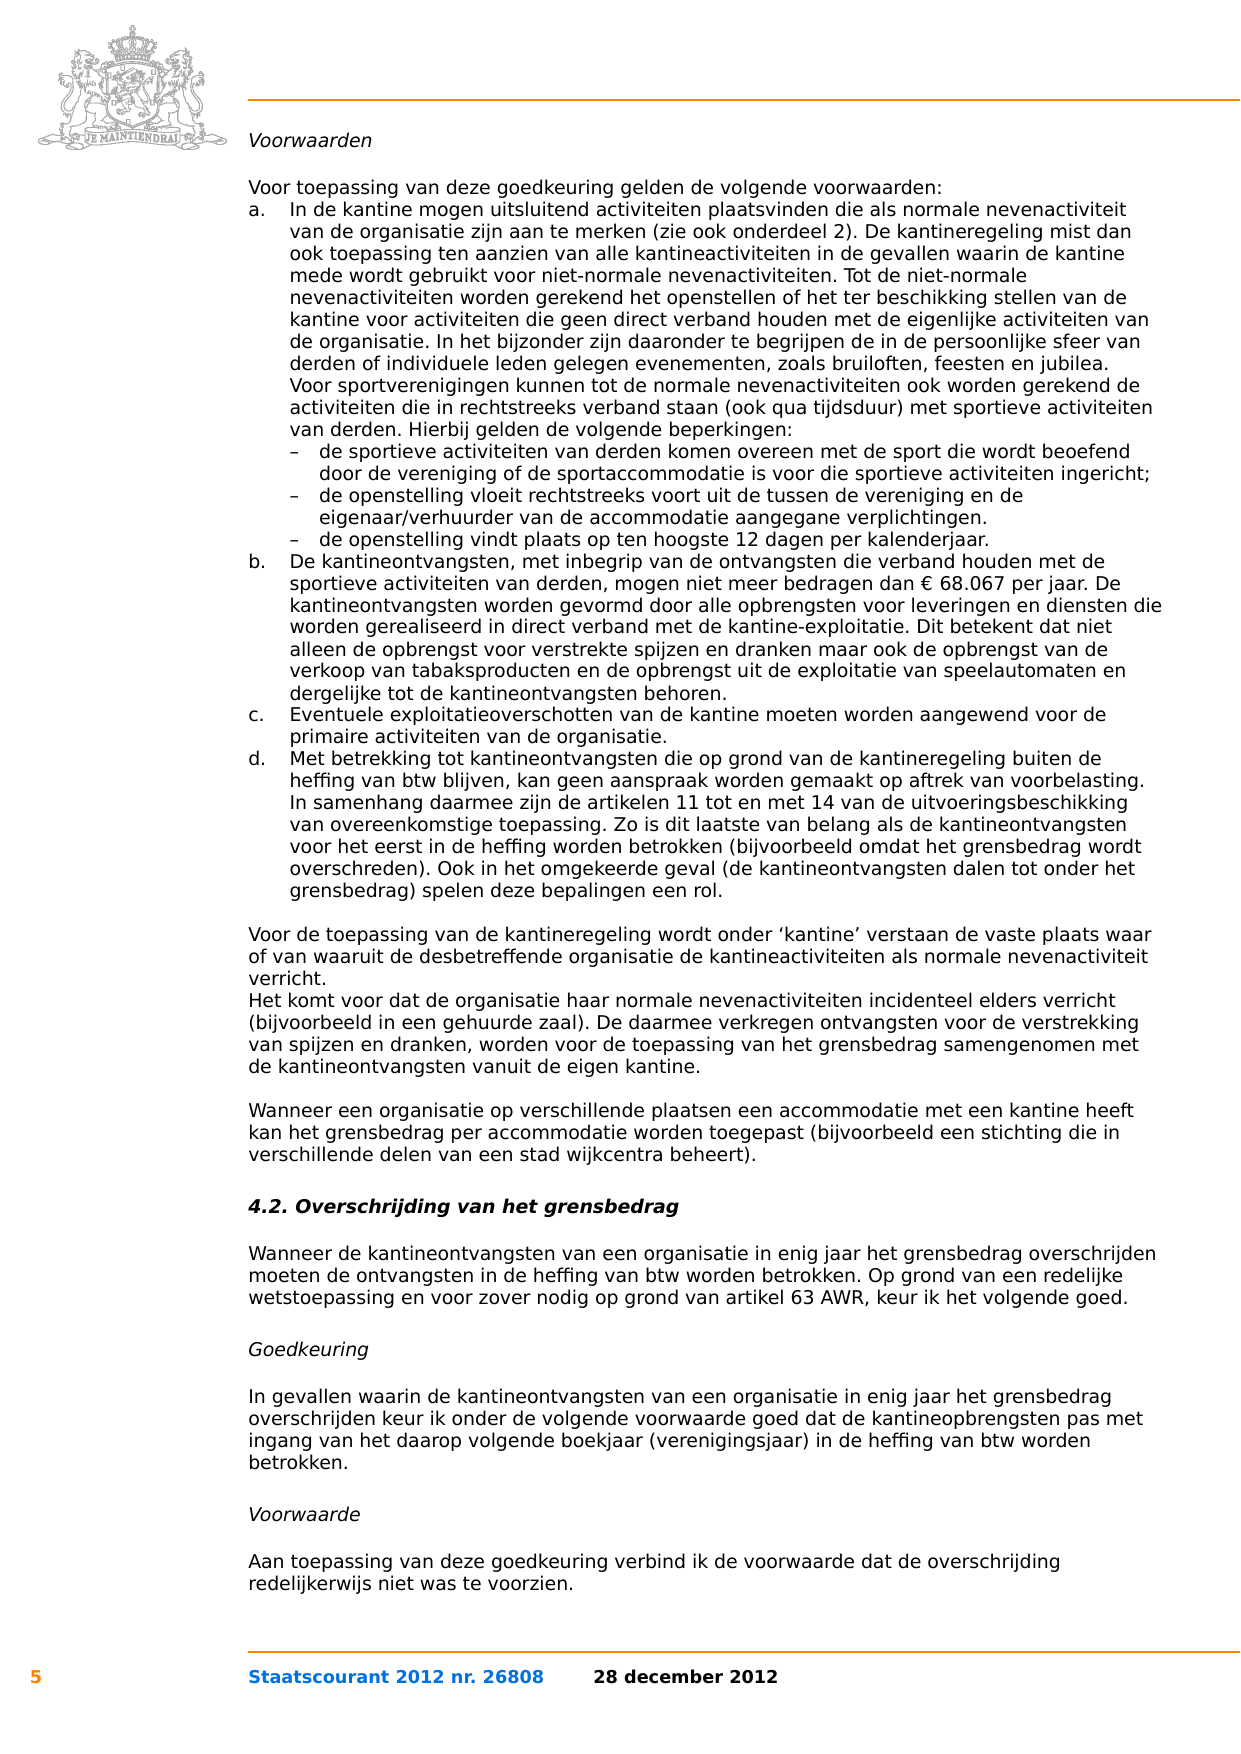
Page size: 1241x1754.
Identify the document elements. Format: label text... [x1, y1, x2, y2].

text – de sportieve activiteiten van derden komen overeen met de sport die wordt beoefend door de vereniging of de sportaccommodatie is voor die sportieve activiteiten ingericht; [289, 441, 1163, 484]
text Wanneer de kantineontvangsten van een organisatie in enig jaar het grensbedrag overschrijden moeten de ontvangsten in de heffing van btw worden betrokken. Op grond van een redelijke wetstoepassing en voor zover nodig op grond van artikel 63 AWR, keur ik het volgende goed. [248, 1243, 1163, 1309]
picture [38, 25, 227, 150]
text Aan toepassing van deze goedkeuring verbind ik de voorwaarde dat de overschrijding redelijkerwijs niet was te voorzien. [248, 1551, 1163, 1594]
subtitle 4.2. Overschrijding van het grensbedrag [248, 1196, 1163, 1218]
text d. Met betrekking tot kantineontvangsten die op grond van de kantineregeling buiten de heffing van btw blijven, kan geen aanspraak worden gemaakt op aftrek van voorbelasting. In samenhang daarmee zijn de artikelen 11 tot en met 14 van de uitvoeringsbeschikking van overeenkomstige toepassing. Zo is dit laatste van belang als de kantineontvangsten voor het eerst in de heffing worden betrokken (bijvoorbeeld omdat het grensbedrag wordt overschreden). Ook in het omgekeerde geval (de kantineontvangsten dalen tot onder het grensbedrag) spelen deze bepalingen een rol. [248, 748, 1163, 902]
text Het komt voor dat de organisatie haar normale nevenactiviteiten incidenteel elders verricht (bijvoorbeeld in een gehuurde zaal). De daarmee verkregen ontvangsten voor de verstrekking van spijzen en dranken, worden voor de toepassing van het grensbedrag samengenomen met de kantineontvangsten vanuit de eigen kantine. [248, 990, 1163, 1078]
subtitle Goedkeuring [248, 1339, 1163, 1361]
text – de openstelling vindt plaats op ten hoogste 12 dagen per kalenderjaar. [289, 528, 1163, 551]
text c. Eventuele exploitatieoverschotten van de kantine moeten worden aangewend voor de primaire activiteiten van de organisatie. [248, 704, 1163, 748]
text – de openstelling vloeit rechtstreeks voort uit de tussen de vereniging en de eigenaar/verhuurder van de accommodatie aangegane verplichtingen. [289, 484, 1163, 528]
text Wanneer een organisatie op verschillende plaatsen een accommodatie met een kantine heeft kan het grensbedrag per accommodatie worden toegepast (bijvoorbeeld een stichting die in verschillende delen van een stad wijkcentra beheert). [248, 1100, 1163, 1166]
subtitle Voorwaarde [248, 1503, 1163, 1526]
text Voor toepassing van deze goedkeuring gelden de volgende voorwaarden: [248, 177, 1163, 199]
text a. In de kantine mogen uitsluitend activiteiten plaatsvinden die als normale nevenactiviteit van de organisatie zijn aan te merken (zie ook onderdeel 2). De kantineregeling mist dan ook toepassing ten aanzien van alle kantineactiviteiten in de gevallen waarin de kantine mede wordt gebruikt voor niet-normale nevenactiviteiten. Tot de niet-normale nevenactiviteiten worden gerekend het openstellen of het ter beschikking stellen van de kantine voor activiteiten die geen direct verband houden met de eigenlijke activiteiten van de organisatie. In het bijzonder zijn daaronder te begrijpen de in de persoonlijke sfeer van derden of individuele leden gelegen evenementen, zoals bruiloften, feesten en jubilea. [248, 199, 1163, 375]
text In gevallen waarin de kantineontvangsten van een organisatie in enig jaar het grensbedrag overschrijden keur ik onder de volgende voorwaarde goed dat de kantineopbrengsten pas met ingang van het daarop volgende boekjaar (verenigingsjaar) in de heffing van btw worden betrokken. [248, 1386, 1163, 1473]
subtitle Voorwaarden [248, 130, 1163, 152]
text Voor de toepassing van de kantineregeling wordt onder ‘kantine’ verstaan de vaste plaats waar of van waaruit de desbetreffende organisatie de kantineactiviteiten als normale nevenactiviteit verricht. [248, 924, 1163, 990]
text Voor sportverenigingen kunnen tot de normale nevenactiviteiten ook worden gerekend de activiteiten die in rechtstreeks verband staan (ook qua tijdsduur) met sportieve activiteiten van derden. Hierbij gelden de volgende beperkingen: [289, 375, 1163, 441]
text b. De kantineontvangsten, met inbegrip van de ontvangsten die verband houden met de sportieve activiteiten van derden, mogen niet meer bedragen dan € 68.067 per jaar. De kantineontvangsten worden gevormd door alle opbrengsten voor leveringen en diensten die worden gerealiseerd in direct verband met de kantine-exploitatie. Dit betekent dat niet alleen de opbrengst voor verstrekte spijzen en dranken maar ook de opbrengst van de verkoop van tabaksproducten en de opbrengst uit de exploitatie van speelautomaten en dergelijke tot de kantineontvangsten behoren. [248, 551, 1163, 704]
